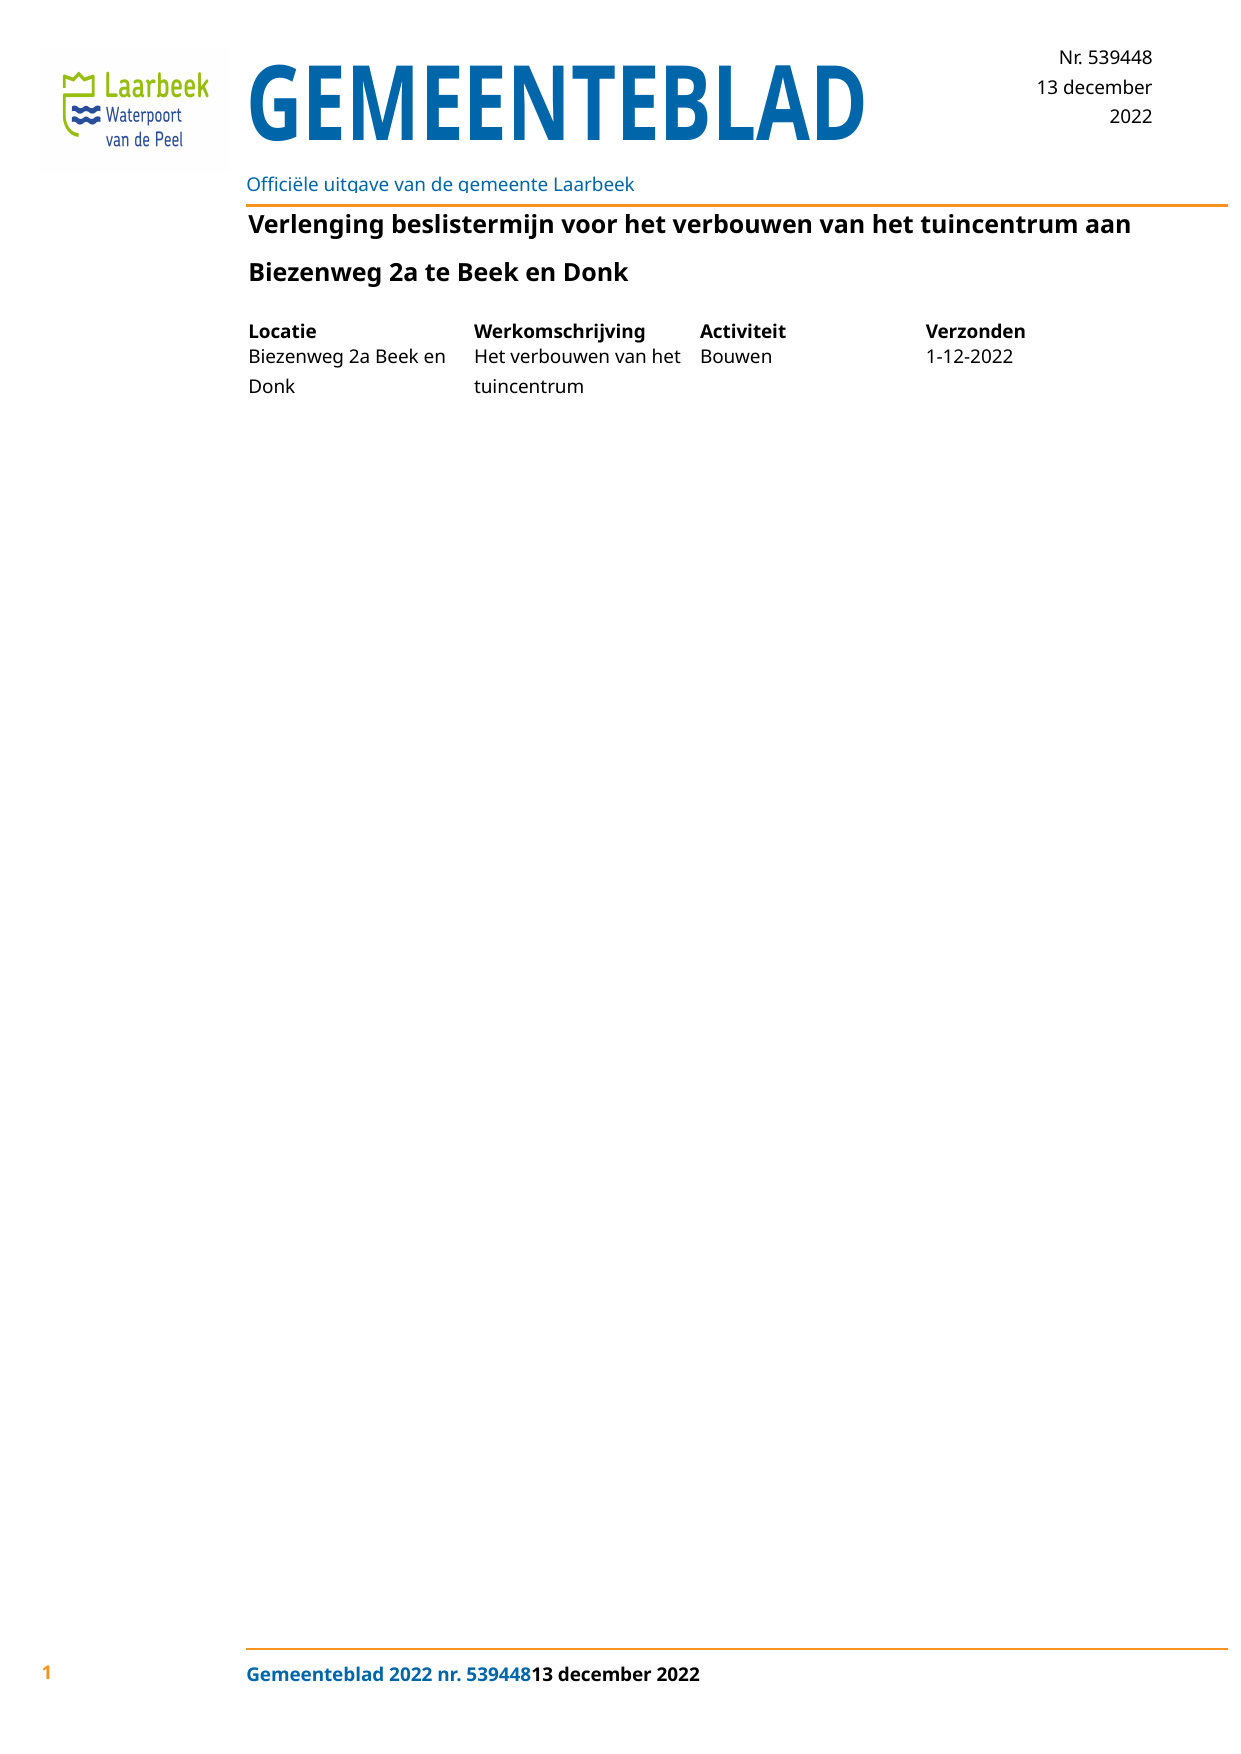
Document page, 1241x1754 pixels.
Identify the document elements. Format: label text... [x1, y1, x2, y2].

table_header Activiteit [700, 318, 926, 344]
table_cell Het verbouwen van het tuincentrum [474, 344, 700, 399]
text Verlenging beslistermijn voor het verbouwen van het tuincentrum aan Biezenweg 2a te Beek en Donk [248, 207, 1152, 288]
table_cell 1-12-2022 [926, 344, 1152, 399]
table_cell Bouwen [700, 344, 926, 399]
table_header Locatie [248, 318, 474, 344]
table_cell Biezenweg 2a Beek en Donk [248, 344, 474, 399]
table_header Werkomschrijving [474, 318, 700, 344]
picture [41, 47, 231, 172]
table_header Verzonden [926, 318, 1152, 344]
